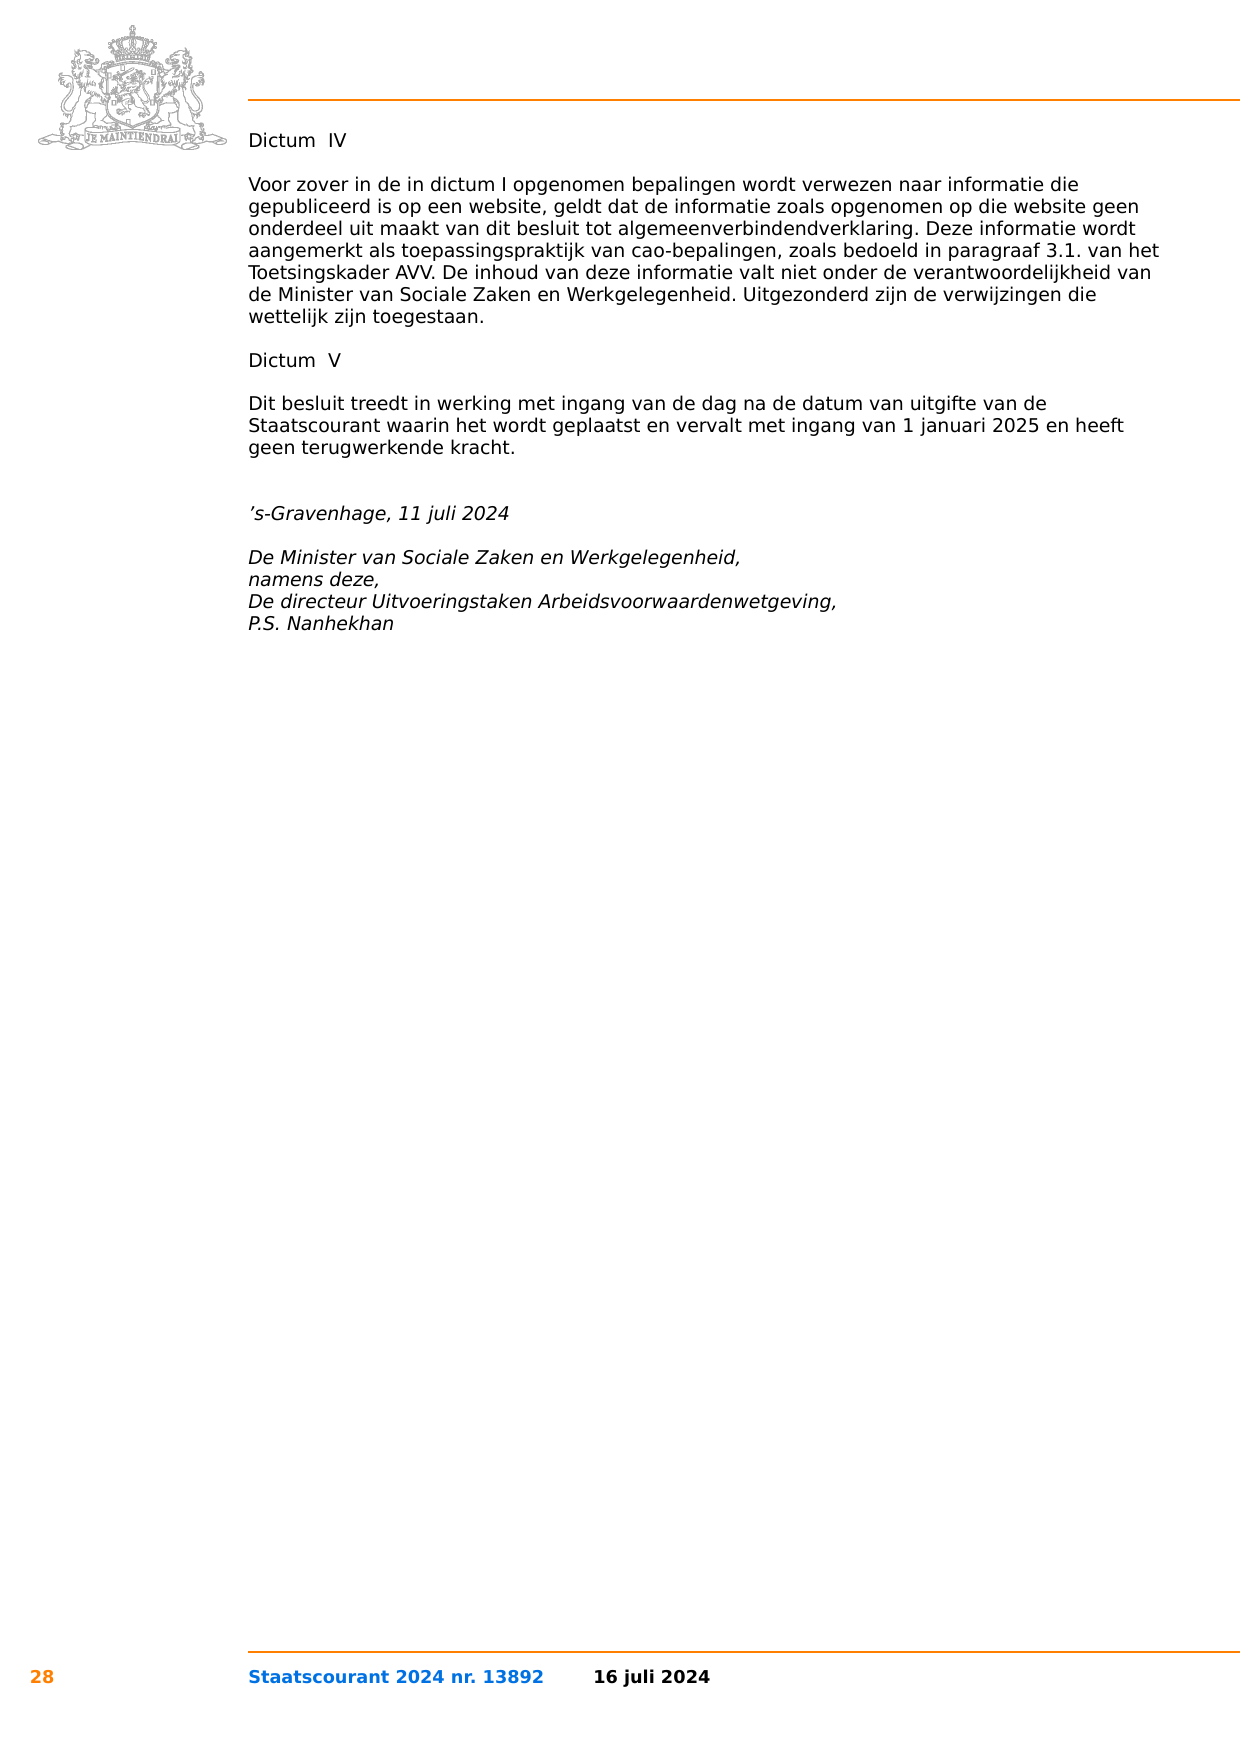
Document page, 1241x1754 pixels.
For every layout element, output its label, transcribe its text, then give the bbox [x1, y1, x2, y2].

text ’s-Gravenhage, 11 juli 2024 [248, 503, 1163, 525]
text Dictum IV [248, 130, 1163, 152]
picture [38, 25, 227, 150]
text Dit besluit treedt in werking met ingang van de dag na de datum van uitgifte van de Staatscourant waarin het wordt geplaatst en vervalt met ingang van 1 januari 2025 en heeft geen terugwerkende kracht. [248, 393, 1163, 459]
text De Minister van Sociale Zaken en Werkgelegenheid, namens deze, De directeur Uitvoeringstaken Arbeidsvoorwaardenwetgeving, P.S. Nanhekhan [248, 547, 1163, 635]
text Dictum V [248, 349, 1163, 371]
text Voor zover in de in dictum I opgenomen bepalingen wordt verwezen naar informatie die gepubliceerd is op een website, geldt dat de informatie zoals opgenomen op die website geen onderdeel uit maakt van dit besluit tot algemeenverbindendverklaring. Deze informatie wordt aangemerkt als toepassingspraktijk van cao-bepalingen, zoals bedoeld in paragraaf 3.1. van het Toetsingskader AVV. De inhoud van deze informatie valt niet onder de verantwoordelijkheid van de Minister van Sociale Zaken en Werkgelegenheid. Uitgezonderd zijn de verwijzingen die wettelijk zijn toegestaan. [248, 174, 1163, 328]
